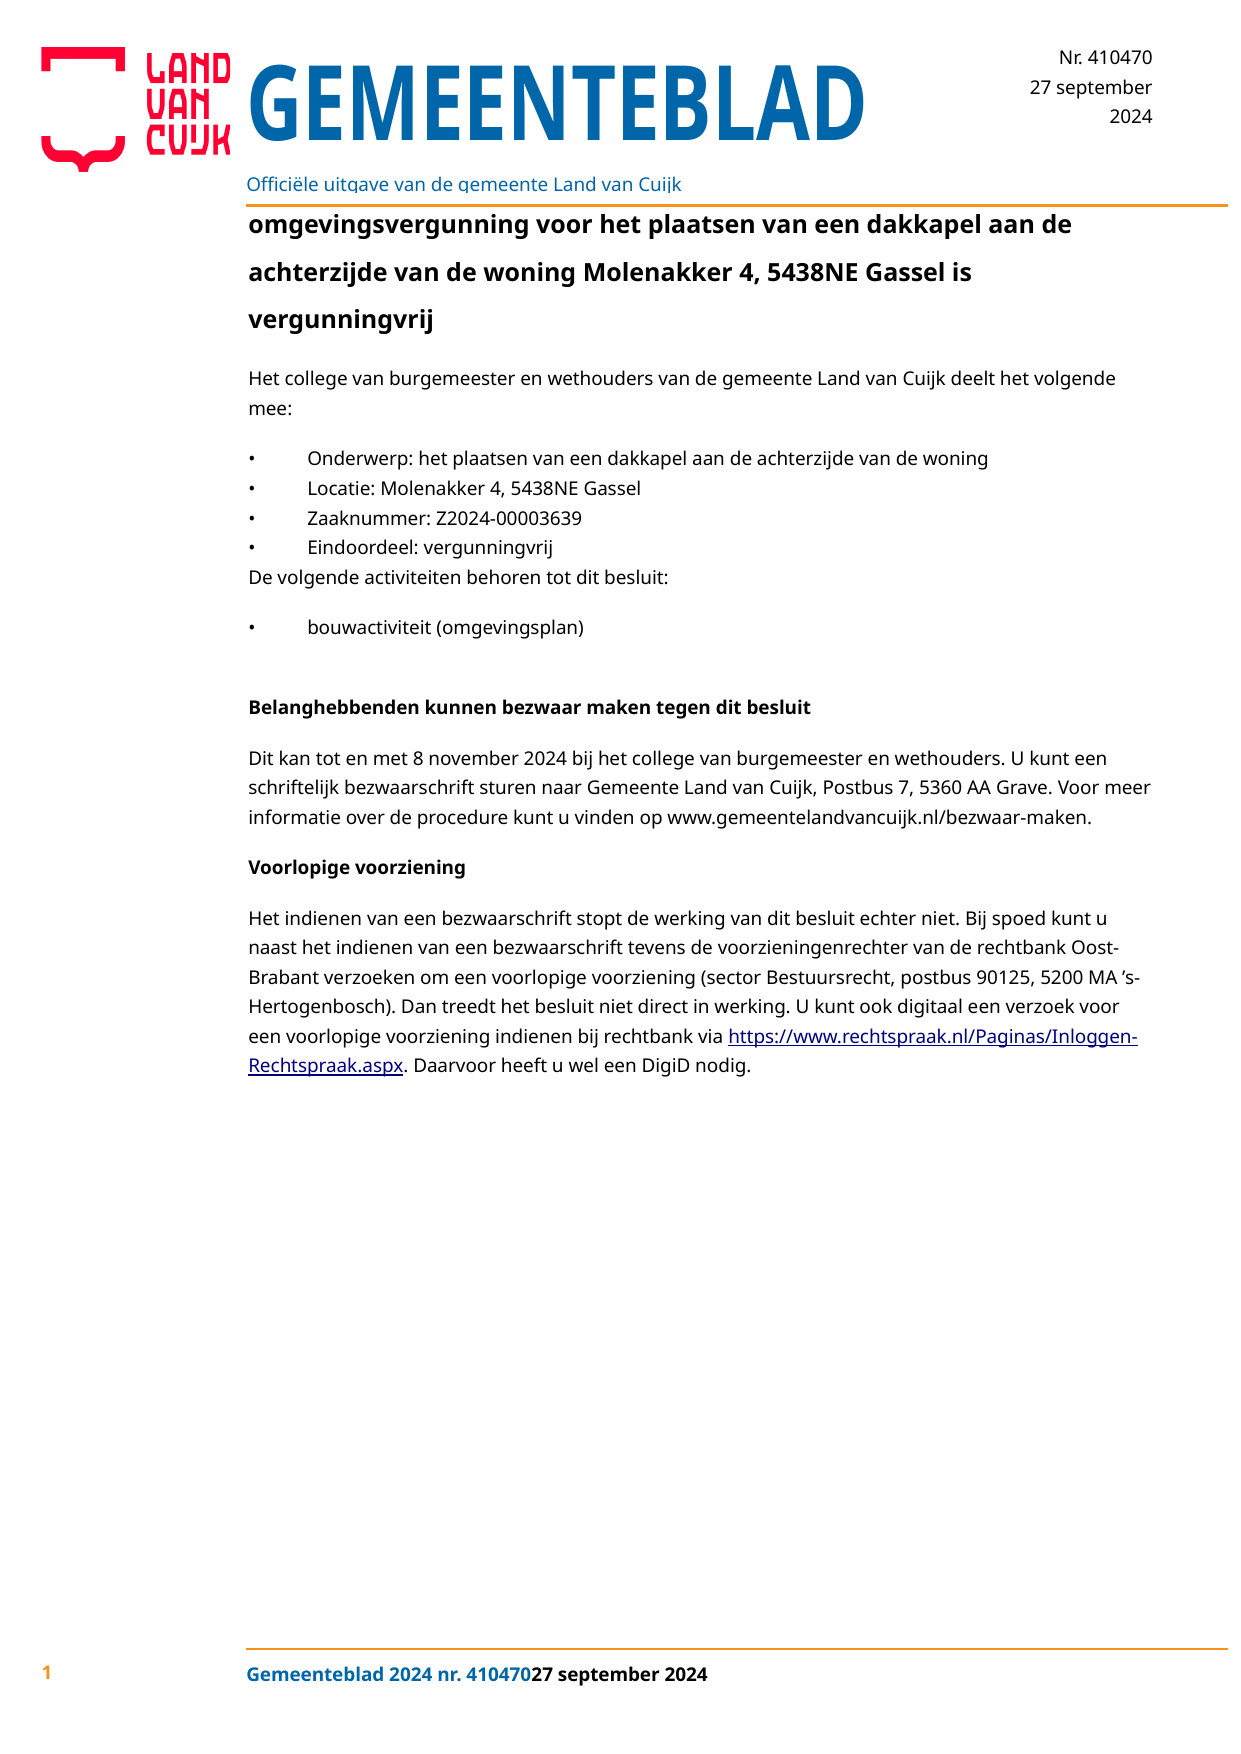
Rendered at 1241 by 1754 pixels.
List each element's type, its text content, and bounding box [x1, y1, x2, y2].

text Voorlopige voorziening [248, 854, 1152, 880]
text De volgende activiteiten behoren tot dit besluit: [248, 564, 1152, 589]
text Dit kan tot en met 8 november 2024 bij het college van burgemeester en wethouders. U kunt een schriftelijk bezwaarschrift sturen naar Gemeente Land van Cuijk, Postbus 7, 5360 AA Grave. Voor meer informatie over de procedure kunt u vinden op www.gemeentelandvancuijk.nl/bezwaar-maken. [248, 745, 1152, 829]
picture [41, 47, 231, 172]
text Belanghebbenden kunnen bezwaar maken tegen dit besluit [248, 694, 1152, 720]
text Het indienen van een bezwaarschrift stopt de werking van dit besluit echter niet. Bij spoed kunt u naast het indienen van een bezwaarschrift tevens de voorzieningenrechter van de rechtbank Oost-Brabant verzoeken om een voorlopige voorziening (sector Bestuursrecht, postbus 90125, 5200 MA ’s-Hertogenbosch). Dan treedt het besluit niet direct in werking. U kunt ook digitaal een verzoek voor een voorlopige voorziening indienen bij rechtbank via https://www.rechtspraak.nl/Paginas/Inloggen-Rechtspraak.aspx. Daarvoor heeft u wel een DigiD nodig. [248, 905, 1152, 1078]
list Onderwerp: het plaatsen van een dakkapel aan de achterzijde van de woning [248, 446, 1152, 471]
list Eindoordeel: vergunningvrij [248, 534, 1152, 560]
text Het college van burgemeester en wethouders van de gemeente Land van Cuijk deelt het volgende mee: [248, 366, 1152, 421]
list Zaaknummer: Z2024-00003639 [248, 505, 1152, 530]
text omgevingsvergunning voor het plaatsen van een dakkapel aan de achterzijde van de woning Molenakker 4, 5438NE Gassel is vergunningvrij [248, 207, 1152, 336]
list Locatie: Molenakker 4, 5438NE Gassel [248, 475, 1152, 501]
list bouwactiviteit (omgevingsplan) [248, 614, 1152, 640]
